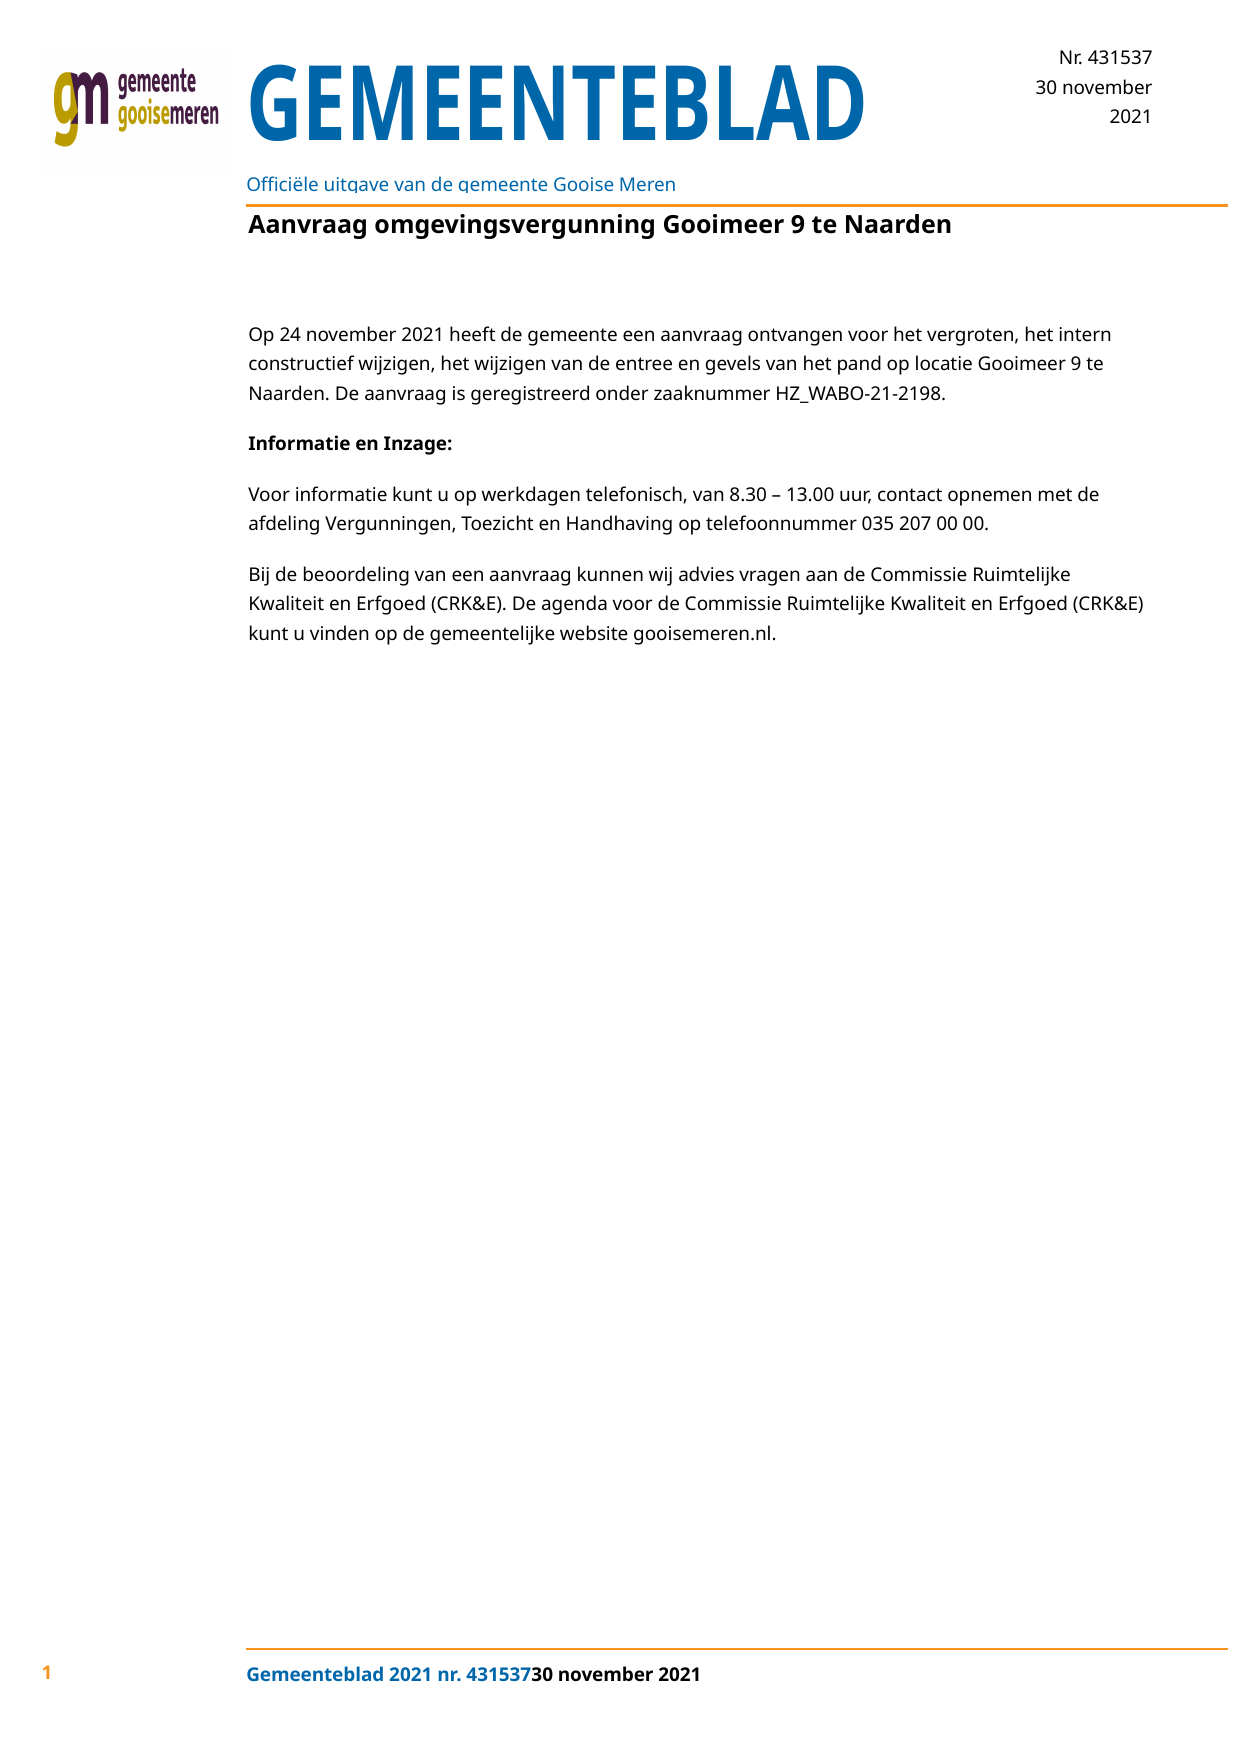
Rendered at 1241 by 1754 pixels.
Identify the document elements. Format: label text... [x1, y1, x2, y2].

text Op 24 november 2021 heeft de gemeente een aanvraag ontvangen voor het vergroten, het intern constructief wijzigen, het wijzigen van de entree en gevels van het pand op locatie Gooimeer 9 te Naarden. De aanvraag is geregistreerd onder zaaknummer HZ_WABO-21-2198. [248, 321, 1152, 406]
picture [41, 47, 231, 172]
text Voor informatie kunt u op werkdagen telefonisch, van 8.30 – 13.00 uur, contact opnemen met de afdeling Vergunningen, Toezicht en Handhaving op telefoonnummer 035 207 00 00. [248, 481, 1152, 536]
text Bij de beoordeling van een aanvraag kunnen wij advies vragen aan de Commissie Ruimtelijke Kwaliteit en Erfgoed (CRK&E). De agenda voor de Commissie Ruimtelijke Kwaliteit en Erfgoed (CRK&E) kunt u vinden op de gemeentelijke website gooisemeren.nl. [248, 561, 1152, 646]
text Informatie en Inzage: [248, 430, 1152, 456]
text Aanvraag omgevingsvergunning Gooimeer 9 te Naarden [248, 207, 1152, 241]
